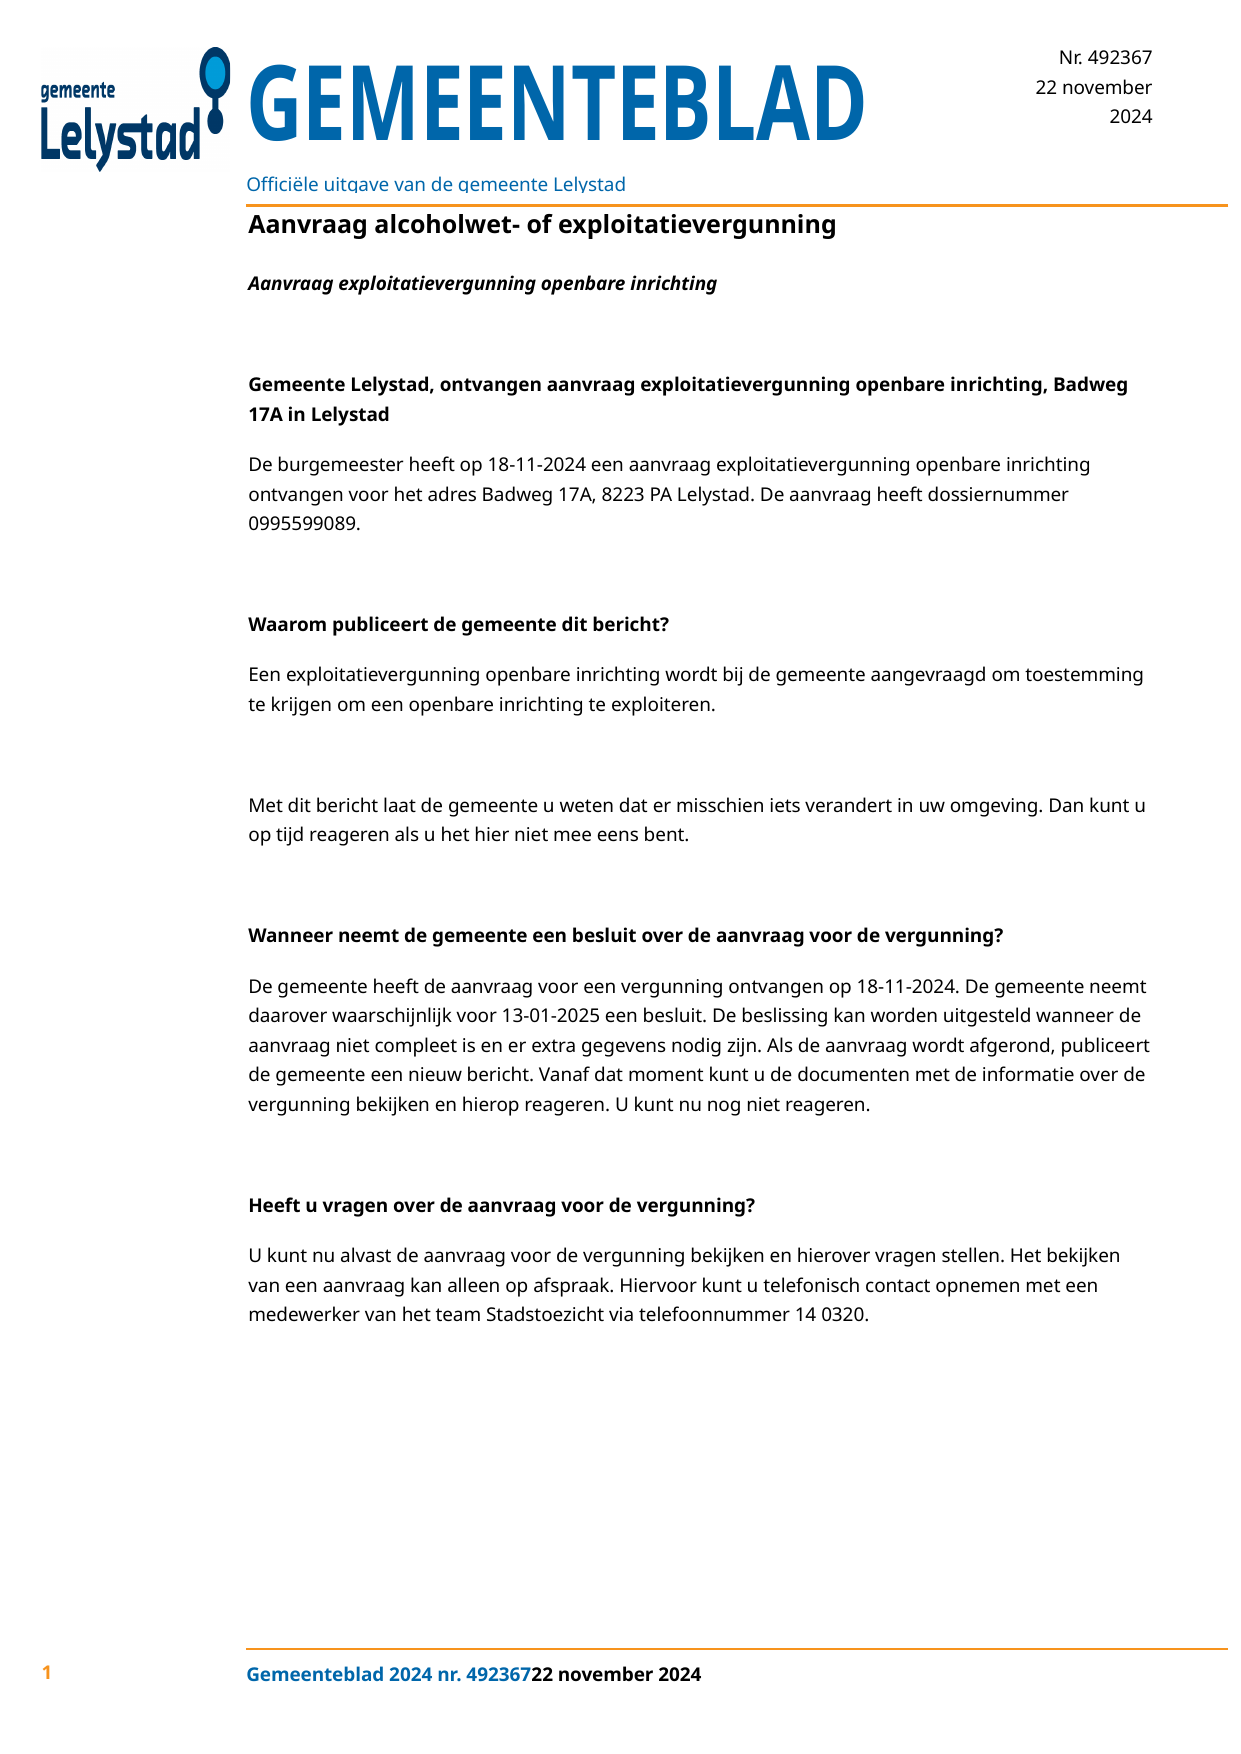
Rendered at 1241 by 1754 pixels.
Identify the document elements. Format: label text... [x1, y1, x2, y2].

text Een exploitatievergunning openbare inrichting wordt bij de gemeente aangevraagd om toestemming te krijgen om een openbare inrichting te exploiteren. [248, 662, 1152, 717]
text Aanvraag alcoholwet- of exploitatievergunning [248, 207, 1152, 241]
text Heeft u vragen over de aanvraag voor de vergunning? [248, 1192, 1152, 1218]
text Waarom publiceert de gemeente dit bericht? [248, 611, 1152, 637]
text U kunt nu alvast de aanvraag voor de vergunning bekijken en hierover vragen stellen. Het bekijken van een aanvraag kan alleen op afspraak. Hiervoor kunt u telefonisch contact opnemen met een medewerker van het team Stadstoezicht via telefoonnummer 14 0320. [248, 1242, 1152, 1327]
picture [41, 47, 231, 172]
text Gemeente Lelystad, ontvangen aanvraag exploitatievergunning openbare inrichting, Badweg 17A in Lelystad [248, 371, 1152, 426]
text De burgemeester heeft op 18-11-2024 een aanvraag exploitatievergunning openbare inrichting ontvangen voor het adres Badweg 17A, 8223 PA Lelystad. De aanvraag heeft dossiernummer 0995599089. [248, 451, 1152, 536]
text Wanneer neemt de gemeente een besluit over de aanvraag voor de vergunning? [248, 922, 1152, 948]
text Aanvraag exploitatievergunning openbare inrichting [248, 270, 1152, 296]
text De gemeente heeft de aanvraag voor een vergunning ontvangen op 18-11-2024. De gemeente neemt daarover waarschijnlijk voor 13-01-2025 een besluit. De beslissing kan worden uitgesteld wanneer de aanvraag niet compleet is en er extra gegevens nodig zijn. Als de aanvraag wordt afgerond, publiceert de gemeente een nieuw bericht. Vanaf dat moment kunt u de documenten met de informatie over de vergunning bekijken en hierop reageren. U kunt nu nog niet reageren. [248, 973, 1152, 1117]
text Met dit bericht laat de gemeente u weten dat er misschien iets verandert in uw omgeving. Dan kunt u op tijd reageren als u het hier niet mee eens bent. [248, 792, 1152, 847]
